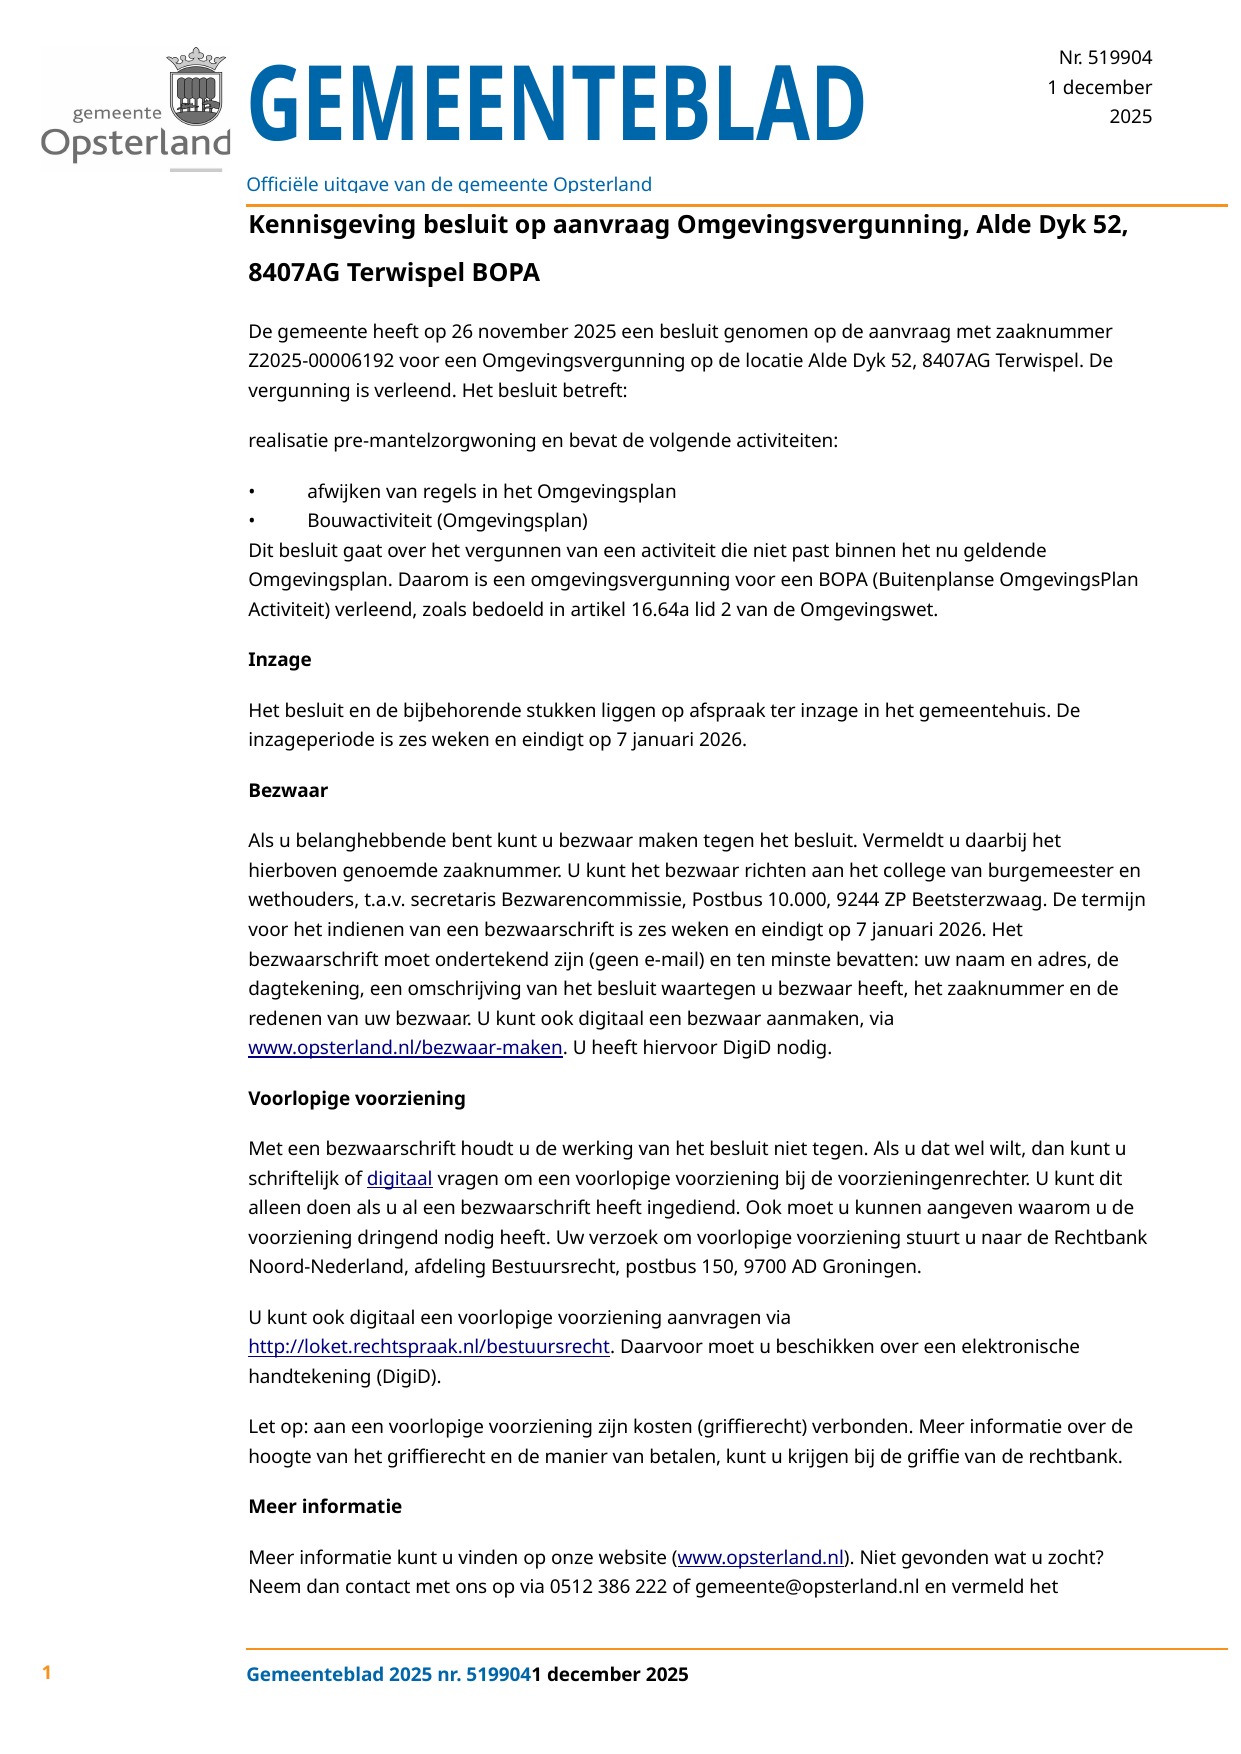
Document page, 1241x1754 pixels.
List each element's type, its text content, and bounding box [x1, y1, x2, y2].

text De gemeente heeft op 26 november 2025 een besluit genomen op de aanvraag met zaaknummer Z2025-00006192 voor een Omgevingsvergunning op de locatie Alde Dyk 52, 8407AG Terwispel. De vergunning is verleend. Het besluit betreft: [248, 318, 1152, 403]
list Bouwactiviteit (Omgevingsplan) [248, 507, 1152, 533]
text Let op: aan een voorlopige voorziening zijn kosten (griffierecht) verbonden. Meer informatie over de hoogte van het griffierecht en de manier van betalen, kunt u krijgen bij de griffie van de rechtbank. [248, 1414, 1152, 1469]
text Meer informatie [248, 1494, 1152, 1519]
text Met een bezwaarschrift houdt u de werking van het besluit niet tegen. Als u dat wel wilt, dan kunt u schriftelijk of digitaal vragen om een voorlopige voorziening bij de voorzieningenrechter. U kunt dit alleen doen als u al een bezwaarschrift heeft ingediend. Ook moet u kunnen aangeven waarom u de voorziening dringend nodig heeft. Uw verzoek om voorlopige voorziening stuurt u naar de Rechtbank Noord-Nederland, afdeling Bestuursrecht, postbus 150, 9700 AD Groningen. [248, 1135, 1152, 1279]
text Kennisgeving besluit op aanvraag Omgevingsvergunning, Alde Dyk 52, 8407AG Terwispel BOPA [248, 207, 1152, 288]
text U kunt ook digitaal een voorlopige voorziening aanvragen via http://loket.rechtspraak.nl/bestuursrecht. Daarvoor moet u beschikken over een elektronische handtekening (DigiD). [248, 1304, 1152, 1389]
text Het besluit en de bijbehorende stukken liggen op afspraak ter inzage in het gemeentehuis. De inzageperiode is zes weken en eindigt op 7 januari 2026. [248, 697, 1152, 752]
text Dit besluit gaat over het vergunnen van een activiteit die niet past binnen het nu geldende Omgevingsplan. Daarom is een omgevingsvergunning voor een BOPA (Buitenplanse OmgevingsPlan Activiteit) verleend, zoals bedoeld in artikel 16.64a lid 2 van de Omgevingswet. [248, 537, 1152, 622]
text Meer informatie kunt u vinden op onze website (www.opsterland.nl). Niet gevonden wat u zocht? Neem dan contact met ons op via 0512 386 222 of gemeente@opsterland.nl en vermeld het [248, 1544, 1152, 1599]
text Bezwaar [248, 777, 1152, 803]
text Voorlopige voorziening [248, 1085, 1152, 1111]
list afwijken van regels in het Omgevingsplan [248, 478, 1152, 504]
picture [41, 47, 231, 172]
text Inzage [248, 647, 1152, 672]
text Als u belanghebbende bent kunt u bezwaar maken tegen het besluit. Vermeldt u daarbij het hierboven genoemde zaaknummer. U kunt het bezwaar richten aan het college van burgemeester en wethouders, t.a.v. secretaris Bezwarencommissie, Postbus 10.000, 9244 ZP Beetsterzwaag. De termijn voor het indienen van een bezwaarschrift is zes weken en eindigt op 7 januari 2026. Het bezwaarschrift moet ondertekend zijn (geen e-mail) en ten minste bevatten: uw naam en adres, de dagtekening, een omschrijving van het besluit waartegen u bezwaar heeft, het zaaknummer en de redenen van uw bezwaar. U kunt ook digitaal een bezwaar aanmaken, via www.opsterland.nl/bezwaar-maken. U heeft hiervoor DigiD nodig. [248, 827, 1152, 1060]
text realisatie pre-mantelzorgwoning en bevat de volgende activiteiten: [248, 427, 1152, 453]
